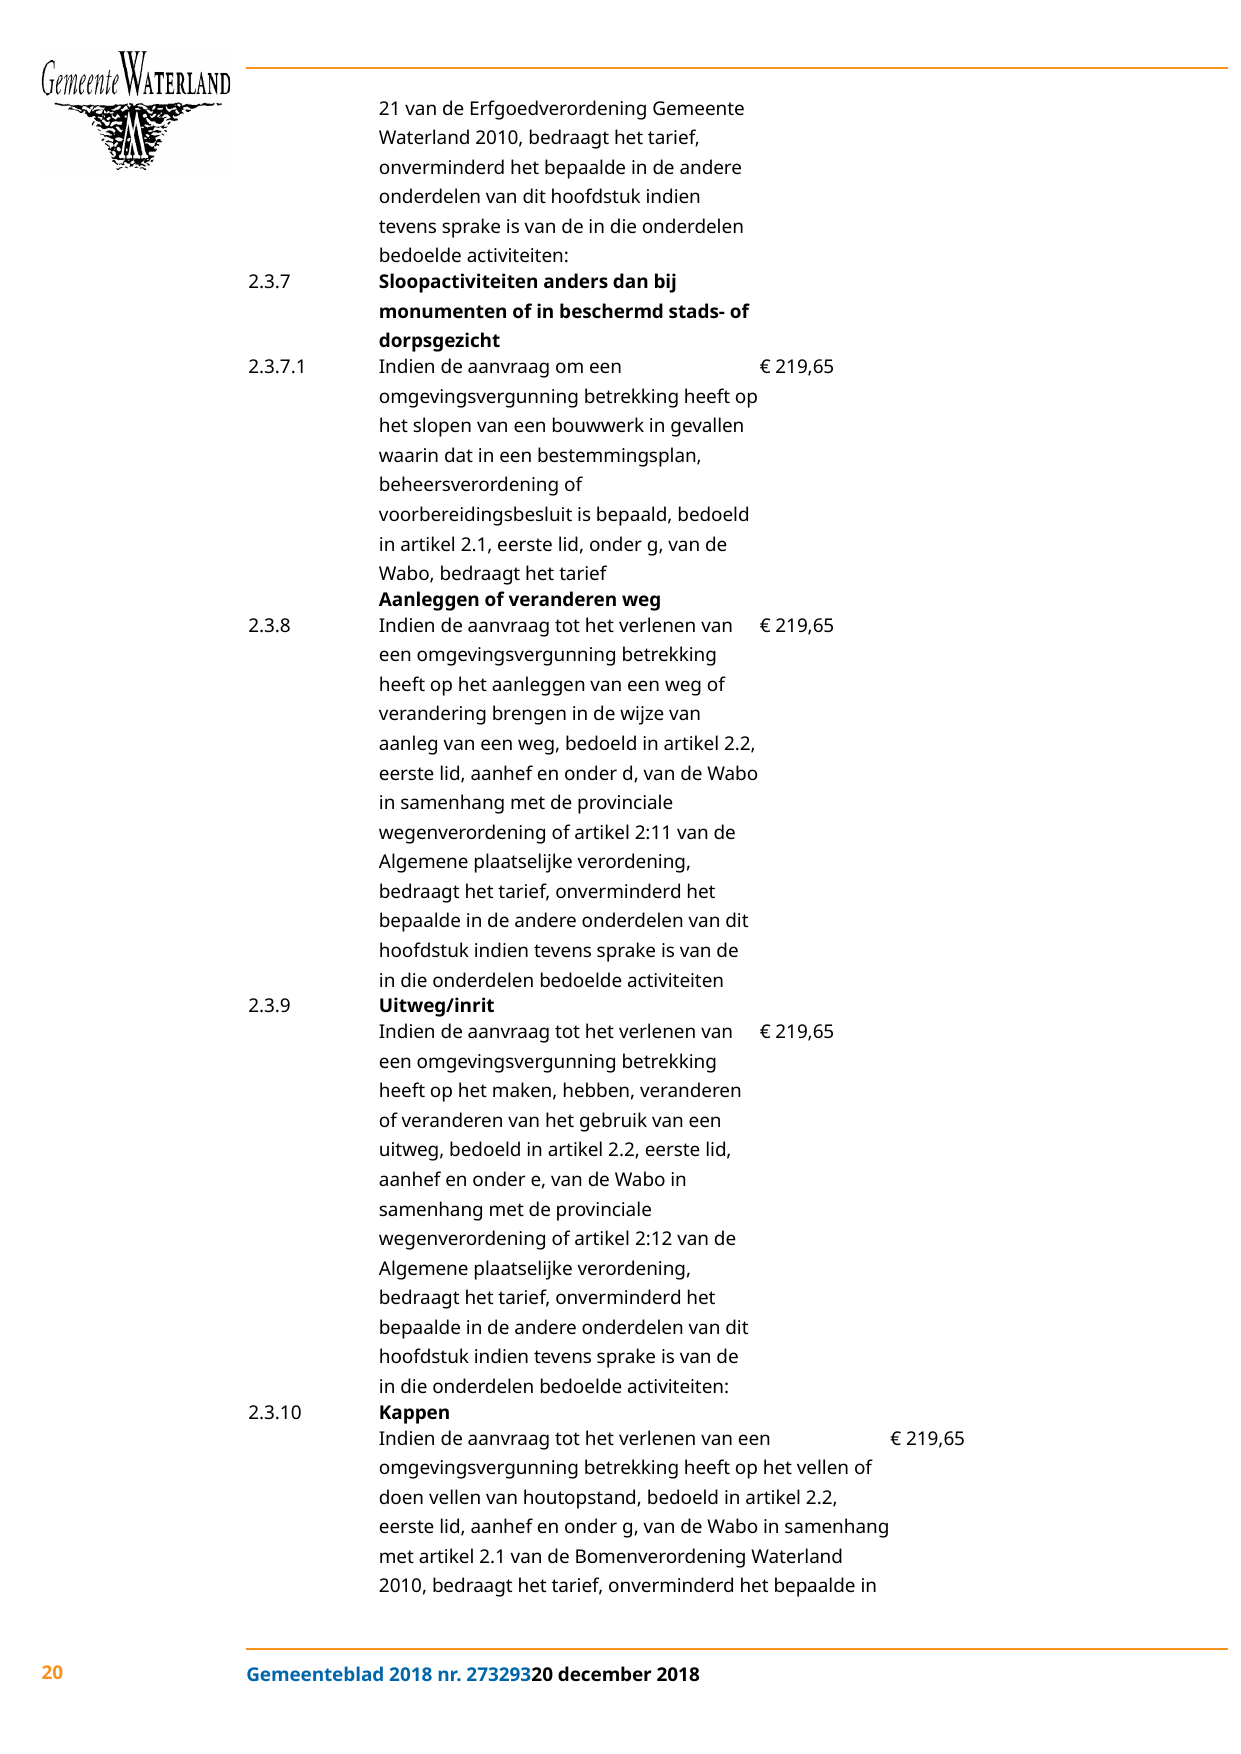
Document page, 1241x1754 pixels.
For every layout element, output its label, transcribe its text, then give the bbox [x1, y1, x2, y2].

table_cell 21 van de Erfgoedverordening Gemeente Waterland 2010, bedraagt het tarief, onverminderd het bepaalde in de andere onderdelen van dit hoofdstuk indien tevens sprake is van de in die onderdelen bedoelde activiteiten: [379, 95, 759, 268]
table_cell Indien de aanvraag tot het verlenen van een omgevingsvergunning betrekking heeft op het vellen of doen vellen van houtopstand, bedoeld in artikel 2.2, eerste lid, aanhef en onder g, van de Wabo in samenhang met artikel 2.1 van de Bomenverordening Waterland 2010, bedraagt het tarief, onverminderd het bepaalde in [379, 1425, 890, 1598]
table_cell € 219,65 [760, 612, 1021, 993]
table_cell Aanleggen of veranderen weg [379, 586, 759, 612]
table_cell [248, 95, 379, 268]
table_cell 2.3.7.1 [248, 353, 379, 586]
table_cell € 219,65 [760, 353, 1021, 586]
table_cell € 219,65 [890, 1425, 1152, 1598]
table_cell 2.3.8 [248, 612, 379, 993]
picture [41, 47, 231, 172]
table_cell 2.3.7 [248, 269, 379, 353]
table_cell [760, 269, 1021, 353]
table_cell [248, 586, 379, 612]
table_cell 2.3.10 [248, 1399, 379, 1425]
table_cell [248, 1425, 379, 1598]
table_cell € 219,65 [760, 1018, 1021, 1399]
table_cell Kappen [379, 1399, 890, 1425]
table_cell Indien de aanvraag om een omgevingsvergunning betrekking heeft op het slopen van een bouwwerk in gevallen waarin dat in een bestemmingsplan, beheersverordening of voorbereidingsbesluit is bepaald, bedoeld in artikel 2.1, eerste lid, onder g, van de Wabo, bedraagt het tarief [379, 353, 759, 586]
table_cell Indien de aanvraag tot het verlenen van een omgevingsvergunning betrekking heeft op het aanleggen van een weg of verandering brengen in de wijze van aanleg van een weg, bedoeld in artikel 2.2, eerste lid, aanhef en onder d, van de Wabo in samenhang met de provinciale wegenverordening of artikel 2:11 van de Algemene plaatselijke verordening, bedraagt het tarief, onverminderd het bepaalde in de andere onderdelen van dit hoofdstuk indien tevens sprake is van de in die onderdelen bedoelde activiteiten [379, 612, 759, 993]
table_cell 2.3.9 [248, 993, 379, 1018]
table_cell Uitweg/inrit [379, 993, 759, 1018]
table_cell [760, 95, 1021, 268]
table_cell [890, 1399, 1152, 1425]
table_cell [760, 993, 1021, 1018]
table_cell [760, 586, 1021, 612]
table_cell Indien de aanvraag tot het verlenen van een omgevingsvergunning betrekking heeft op het maken, hebben, veranderen of veranderen van het gebruik van een uitweg, bedoeld in artikel 2.2, eerste lid, aanhef en onder e, van de Wabo in samenhang met de provinciale wegenverordening of artikel 2:12 van de Algemene plaatselijke verordening, bedraagt het tarief, onverminderd het bepaalde in de andere onderdelen van dit hoofdstuk indien tevens sprake is van de in die onderdelen bedoelde activiteiten: [379, 1018, 759, 1399]
table_cell Sloopactiviteiten anders dan bij monumenten of in beschermd stads- of dorpsgezicht [379, 269, 759, 353]
table_cell [248, 1018, 379, 1399]
